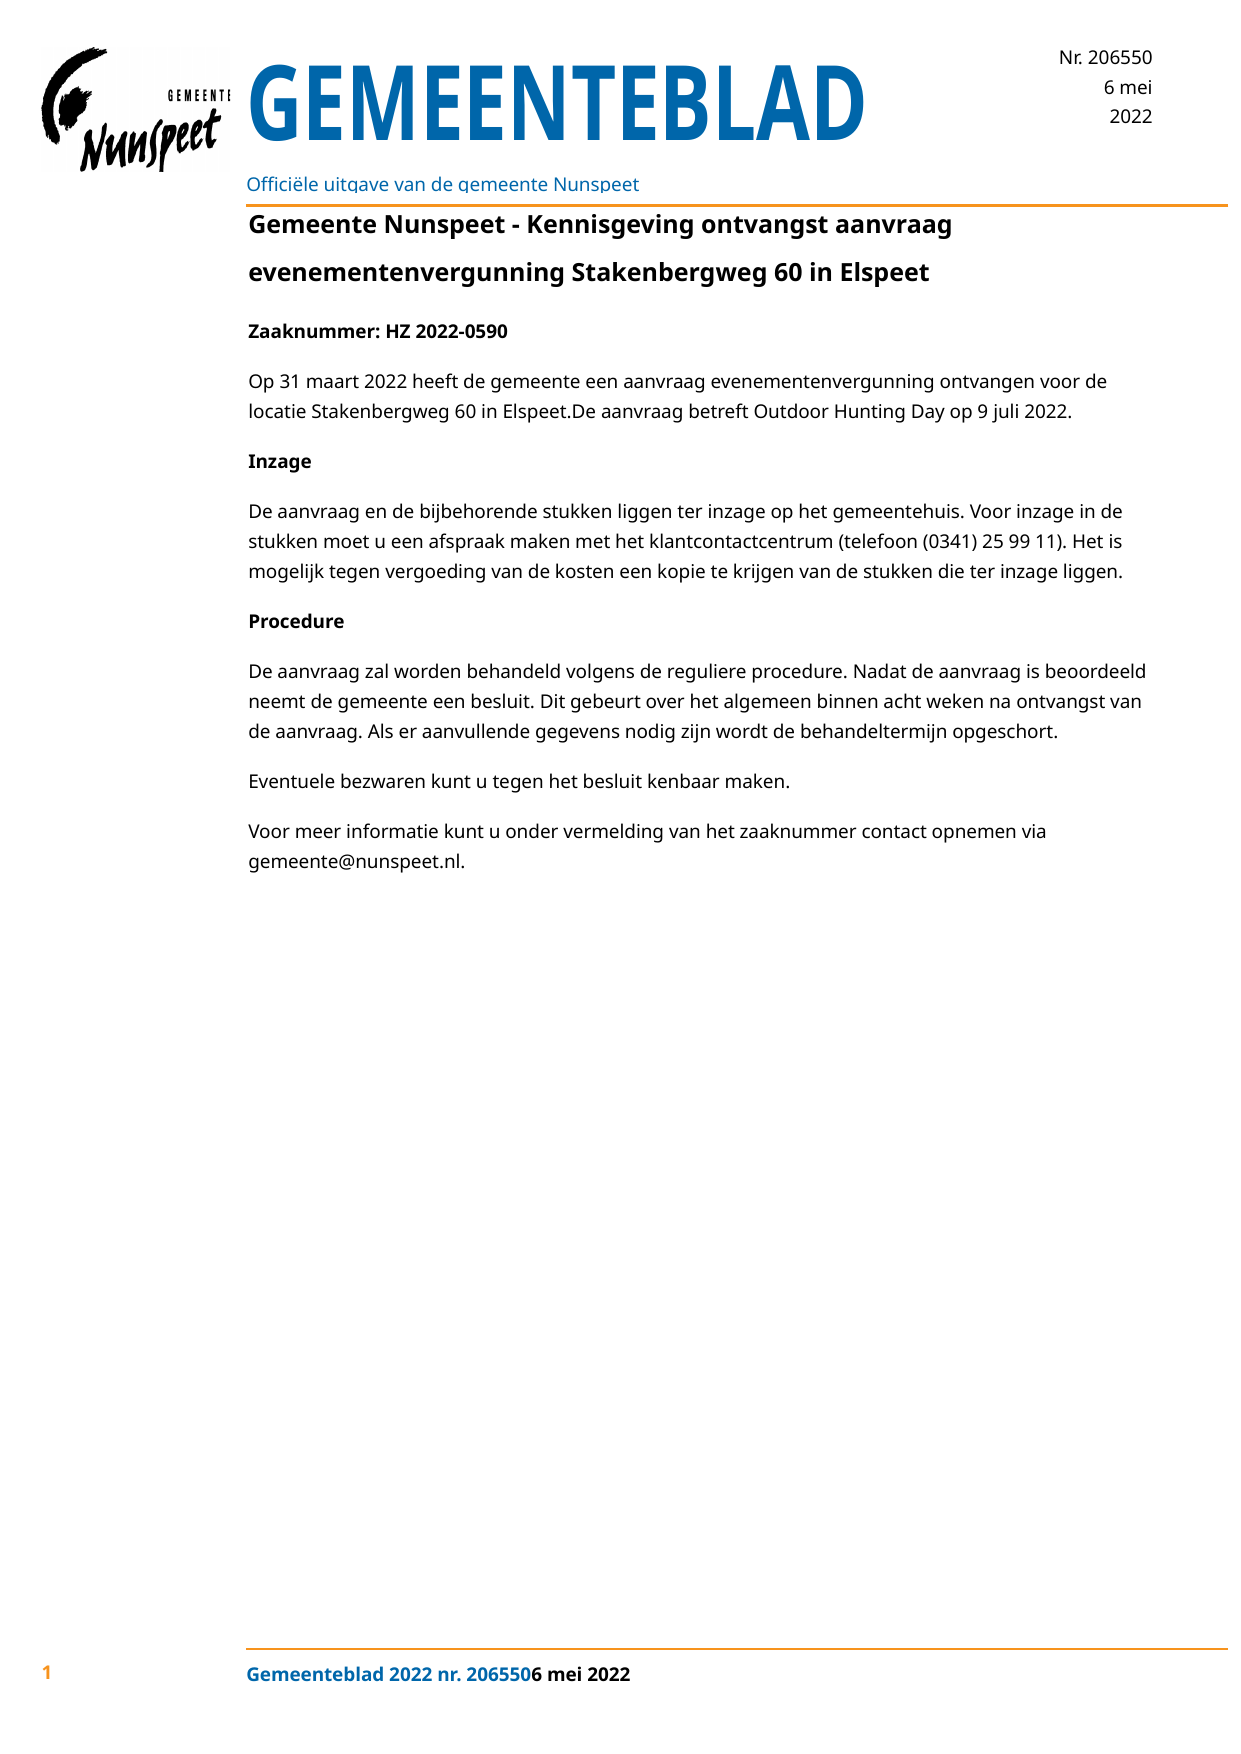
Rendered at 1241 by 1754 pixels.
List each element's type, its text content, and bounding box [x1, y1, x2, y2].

text Voor meer informatie kunt u onder vermelding van het zaaknummer contact opnemen via gemeente@nunspeet.nl. [248, 819, 1152, 874]
text De aanvraag en de bijbehorende stukken liggen ter inzage op het gemeentehuis. Voor inzage in de stukken moet u een afspraak maken met het klantcontactcentrum (telefoon (0341) 25 99 11). Het is mogelijk tegen vergoeding van de kosten een kopie te krijgen van de stukken die ter inzage liggen. [248, 499, 1152, 584]
text Inzage [248, 448, 1152, 474]
text Op 31 maart 2022 heeft de gemeente een aanvraag evenementenvergunning ontvangen voor de locatie Stakenbergweg 60 in Elspeet.De aanvraag betreft Outdoor Hunting Day op 9 juli 2022. [248, 368, 1152, 424]
text Zaaknummer: HZ 2022-0590 [248, 318, 1152, 344]
text De aanvraag zal worden behandeld volgens de reguliere procedure. Nadat de aanvraag is beoordeeld neemt de gemeente een besluit. Dit gebeurt over het algemeen binnen acht weken na ontvangst van de aanvraag. Als er aanvullende gegevens nodig zijn wordt de behandeltermijn opgeschort. [248, 659, 1152, 744]
text Eventuele bezwaren kunt u tegen het besluit kenbaar maken. [248, 768, 1152, 794]
picture [41, 47, 231, 172]
text Gemeente Nunspeet - Kennisgeving ontvangst aanvraag evenementenvergunning Stakenbergweg 60 in Elspeet [248, 207, 1152, 288]
text Procedure [248, 608, 1152, 634]
